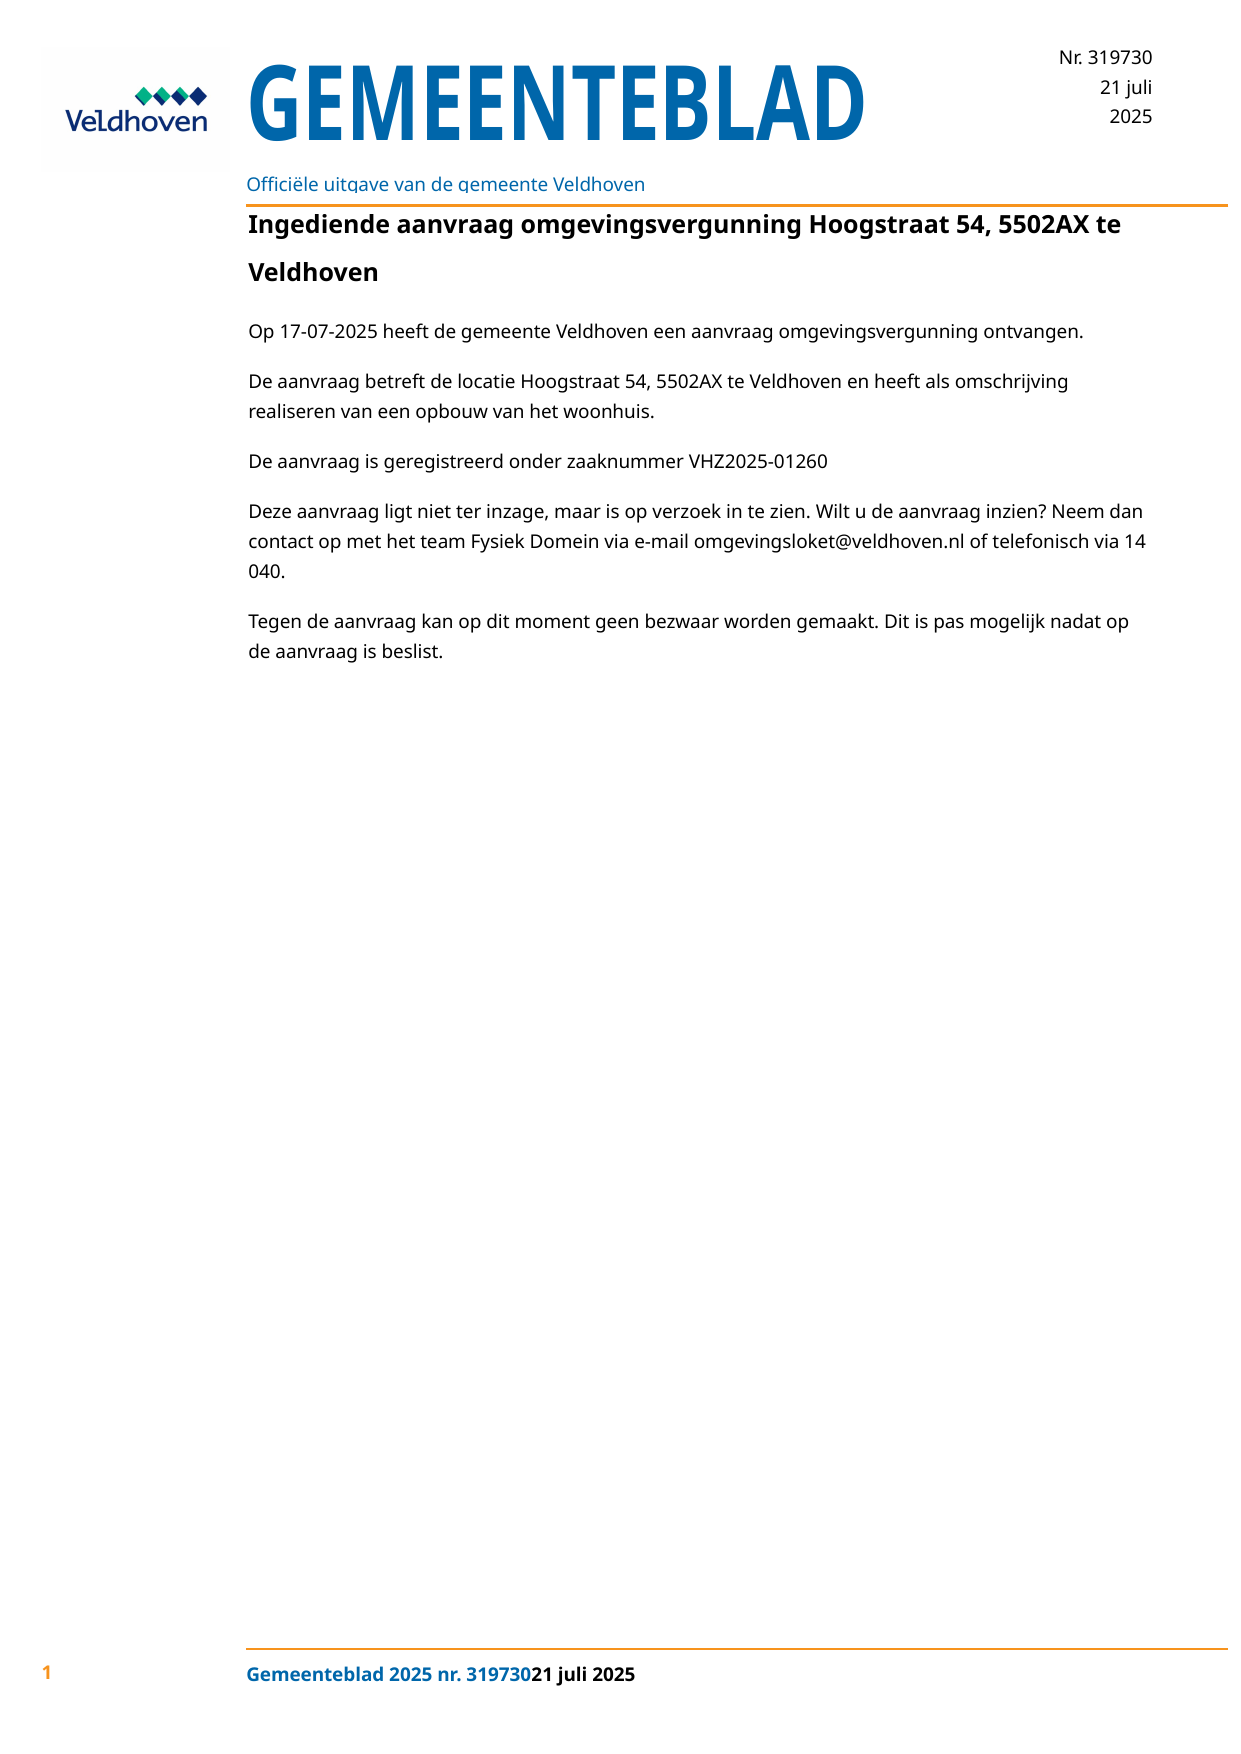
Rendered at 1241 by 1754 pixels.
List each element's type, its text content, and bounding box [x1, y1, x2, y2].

text Tegen de aanvraag kan op dit moment geen bezwaar worden gemaakt. Dit is pas mogelijk nadat op de aanvraag is beslist. [248, 608, 1152, 664]
text De aanvraag betreft de locatie Hoogstraat 54, 5502AX te Veldhoven en heeft als omschrijving realiseren van een opbouw van het woonhuis. [248, 368, 1152, 424]
text Ingediende aanvraag omgevingsvergunning Hoogstraat 54, 5502AX te Veldhoven [248, 207, 1152, 288]
text Op 17-07-2025 heeft de gemeente Veldhoven een aanvraag omgevingsvergunning ontvangen. [248, 318, 1152, 344]
text De aanvraag is geregistreerd onder zaaknummer VHZ2025-01260 [248, 448, 1152, 474]
text Deze aanvraag ligt niet ter inzage, maar is op verzoek in te zien. Wilt u de aanvraag inzien? Neem dan contact op met het team Fysiek Domein via e-mail omgevingsloket@veldhoven.nl of telefonisch via 14 040. [248, 499, 1152, 584]
picture [41, 47, 231, 172]
